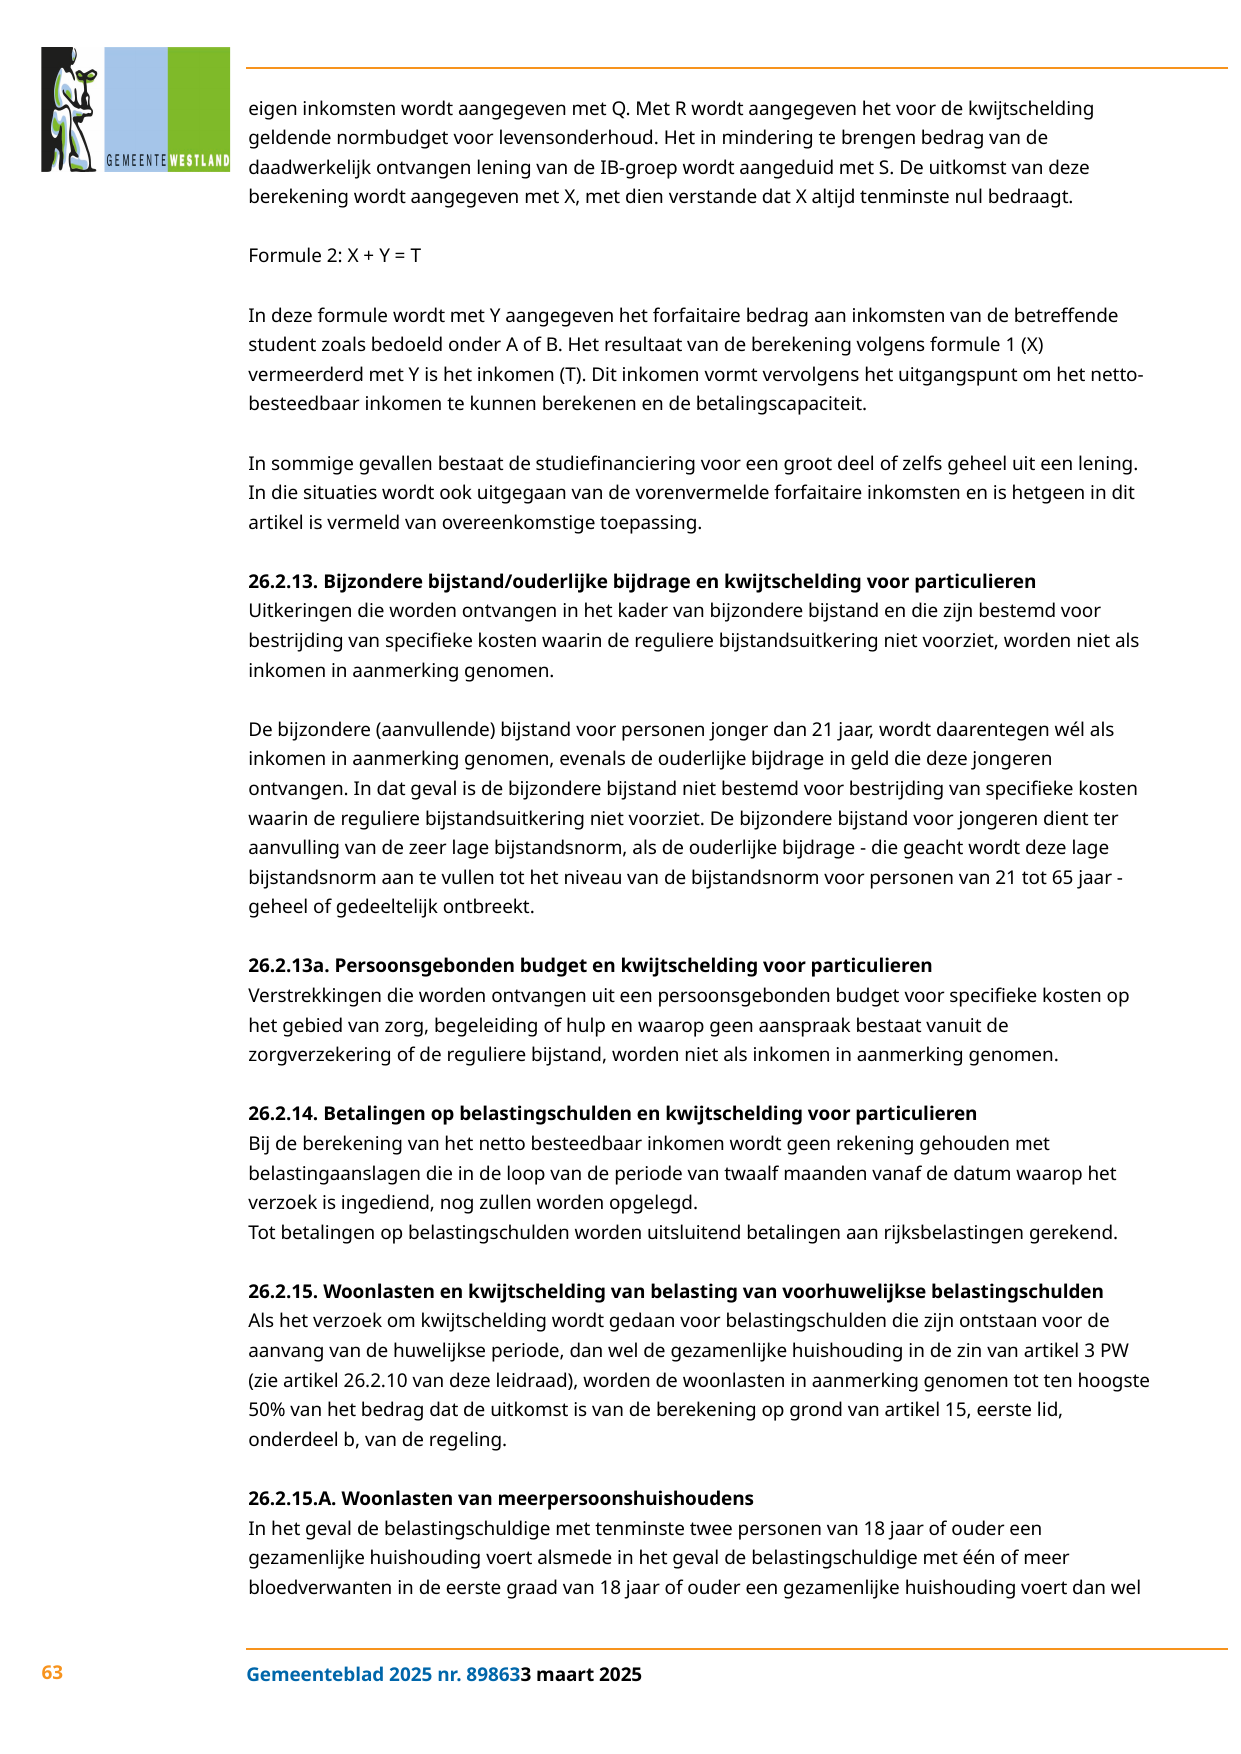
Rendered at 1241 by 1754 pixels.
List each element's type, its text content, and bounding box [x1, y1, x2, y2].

text Tot betalingen op belastingschulden worden uitsluitend betalingen aan rijksbelastingen gerekend. [248, 1219, 1152, 1245]
text 26.2.15. Woonlasten en kwijtschelding van belasting van voorhuwelijkse belastingschulden [248, 1278, 1152, 1304]
text In sommige gevallen bestaat de studiefinanciering voor een groot deel of zelfs geheel uit een lening. In die situaties wordt ook uitgegaan van de vorenvermelde forfaitaire inkomsten en is hetgeen in dit artikel is vermeld van overeenkomstige toepassing. [248, 450, 1152, 535]
text Formule 2: X + Y = T [248, 243, 1152, 268]
text 26.2.13a. Persoonsgebonden budget en kwijtschelding voor particulieren [248, 953, 1152, 978]
text Uitkeringen die worden ontvangen in het kader van bijzondere bijstand en die zijn bestemd voor bestrijding van specifieke kosten waarin de reguliere bijstandsuitkering niet voorziet, worden niet als inkomen in aanmerking genomen. [248, 598, 1152, 683]
picture [41, 47, 231, 172]
text 26.2.13. Bijzondere bijstand/ouderlijke bijdrage en kwijtschelding voor particulieren [248, 568, 1152, 594]
text In het geval de belastingschuldige met tenminste twee personen van 18 jaar of ouder een gezamenlijke huishouding voert alsmede in het geval de belastingschuldige met één of meer bloedverwanten in de eerste graad van 18 jaar of ouder een gezamenlijke huishouding voert dan wel [248, 1515, 1152, 1600]
text 26.2.15.A. Woonlasten van meerpersoonshuishoudens [248, 1485, 1152, 1511]
text 26.2.14. Betalingen op belastingschulden en kwijtschelding voor particulieren [248, 1101, 1152, 1126]
text Als het verzoek om kwijtschelding wordt gedaan voor belastingschulden die zijn ontstaan voor de aanvang van de huwelijkse periode, dan wel de gezamenlijke huishouding in de zin van artikel 3 PW (zie artikel 26.2.10 van deze leidraad), worden de woonlasten in aanmerking genomen tot ten hoogste 50% van het bedrag dat de uitkomst is van de berekening op grond van artikel 15, eerste lid, onderdeel b, van de regeling. [248, 1308, 1152, 1452]
text In deze formule wordt met Y aangegeven het forfaitaire bedrag aan inkomsten van de betreffende student zoals bedoeld onder A of B. Het resultaat van de berekening volgens formule 1 (X) vermeerderd met Y is het inkomen (T). Dit inkomen vormt vervolgens het uitgangspunt om het netto-besteedbaar inkomen te kunnen berekenen en de betalingscapaciteit. [248, 302, 1152, 416]
text eigen inkomsten wordt aangegeven met Q. Met R wordt aangegeven het voor de kwijtschelding geldende normbudget voor levensonderhoud. Het in mindering te brengen bedrag van de daadwerkelijk ontvangen lening van de IB-groep wordt aangeduid met S. De uitkomst van deze berekening wordt aangegeven met X, met dien verstande dat X altijd tenminste nul bedraagt. [248, 95, 1152, 209]
text Verstrekkingen die worden ontvangen uit een persoonsgebonden budget voor specifieke kosten op het gebied van zorg, begeleiding of hulp en waarop geen aanspraak bestaat vanuit de zorgverzekering of de reguliere bijstand, worden niet als inkomen in aanmerking genomen. [248, 982, 1152, 1067]
text Bij de berekening van het netto besteedbaar inkomen wordt geen rekening gehouden met belastingaanslagen die in de loop van de periode van twaalf maanden vanaf de datum waarop het verzoek is ingediend, nog zullen worden opgelegd. [248, 1130, 1152, 1215]
text De bijzondere (aanvullende) bijstand voor personen jonger dan 21 jaar, wordt daarentegen wél als inkomen in aanmerking genomen, evenals de ouderlijke bijdrage in geld die deze jongeren ontvangen. In dat geval is de bijzondere bijstand niet bestemd voor bestrijding van specifieke kosten waarin de reguliere bijstandsuitkering niet voorziet. De bijzondere bijstand voor jongeren dient ter aanvulling van de zeer lage bijstandsnorm, als de ouderlijke bijdrage - die geacht wordt deze lage bijstandsnorm aan te vullen tot het niveau van de bijstandsnorm voor personen van 21 tot 65 jaar - geheel of gedeeltelijk ontbreekt. [248, 716, 1152, 919]
